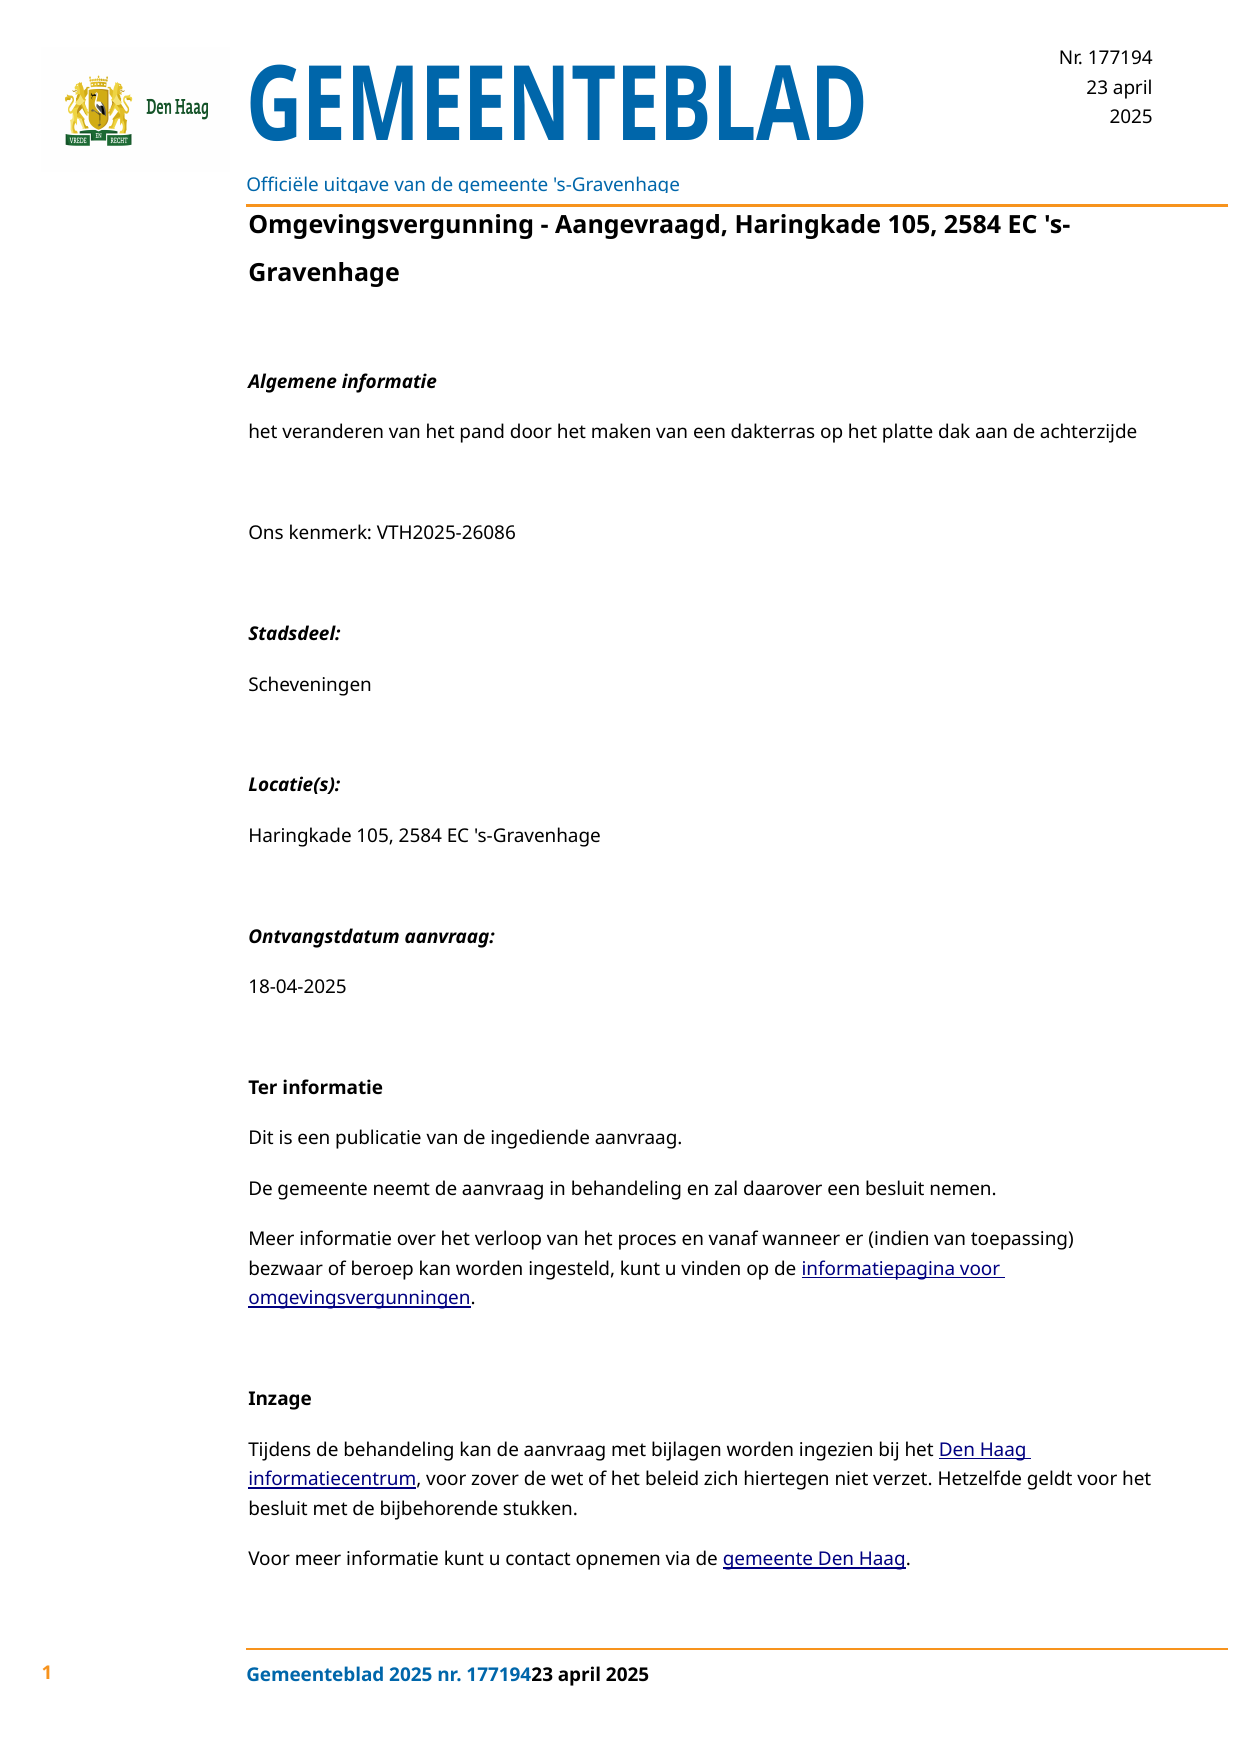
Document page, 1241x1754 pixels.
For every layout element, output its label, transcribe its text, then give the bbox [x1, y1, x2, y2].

text Omgevingsvergunning - Aangevraagd, Haringkade 105, 2584 EC 's-Gravenhage [248, 207, 1152, 288]
text 18-04-2025 [248, 973, 1152, 999]
text Voor meer informatie kunt u contact opnemen via de gemeente Den Haag. [248, 1545, 1152, 1571]
text het veranderen van het pand door het maken van een dakterras op het platte dak aan de achterzijde [248, 419, 1152, 444]
text Haringkade 105, 2584 EC 's-Gravenhage [248, 822, 1152, 848]
text Algemene informatie [248, 368, 1152, 394]
text Scheveningen [248, 671, 1152, 697]
text Ontvangstdatum aanvraag: [248, 923, 1152, 949]
text Inzage [248, 1385, 1152, 1411]
text Locatie(s): [248, 772, 1152, 797]
text Ons kenmerk: VTH2025-26086 [248, 519, 1152, 545]
text Dit is een publicatie van de ingediende aanvraag. [248, 1124, 1152, 1150]
text De gemeente neemt de aanvraag in behandeling en zal daarover een besluit nemen. [248, 1175, 1152, 1201]
text Stadsdeel: [248, 620, 1152, 646]
text Tijdens de behandeling kan de aanvraag met bijlagen worden ingezien bij het Den Haag informatiecentrum, voor zover de wet of het beleid zich hiertegen niet verzet. Hetzelfde geldt voor het besluit met de bijbehorende stukken. [248, 1436, 1152, 1521]
picture [41, 47, 231, 172]
text Meer informatie over het verloop van het proces en vanaf wanneer er (indien van toepassing) bezwaar of beroep kan worden ingesteld, kunt u vinden op de informatiepagina voor omgevingsvergunningen. [248, 1225, 1152, 1310]
text Ter informatie [248, 1074, 1152, 1100]
